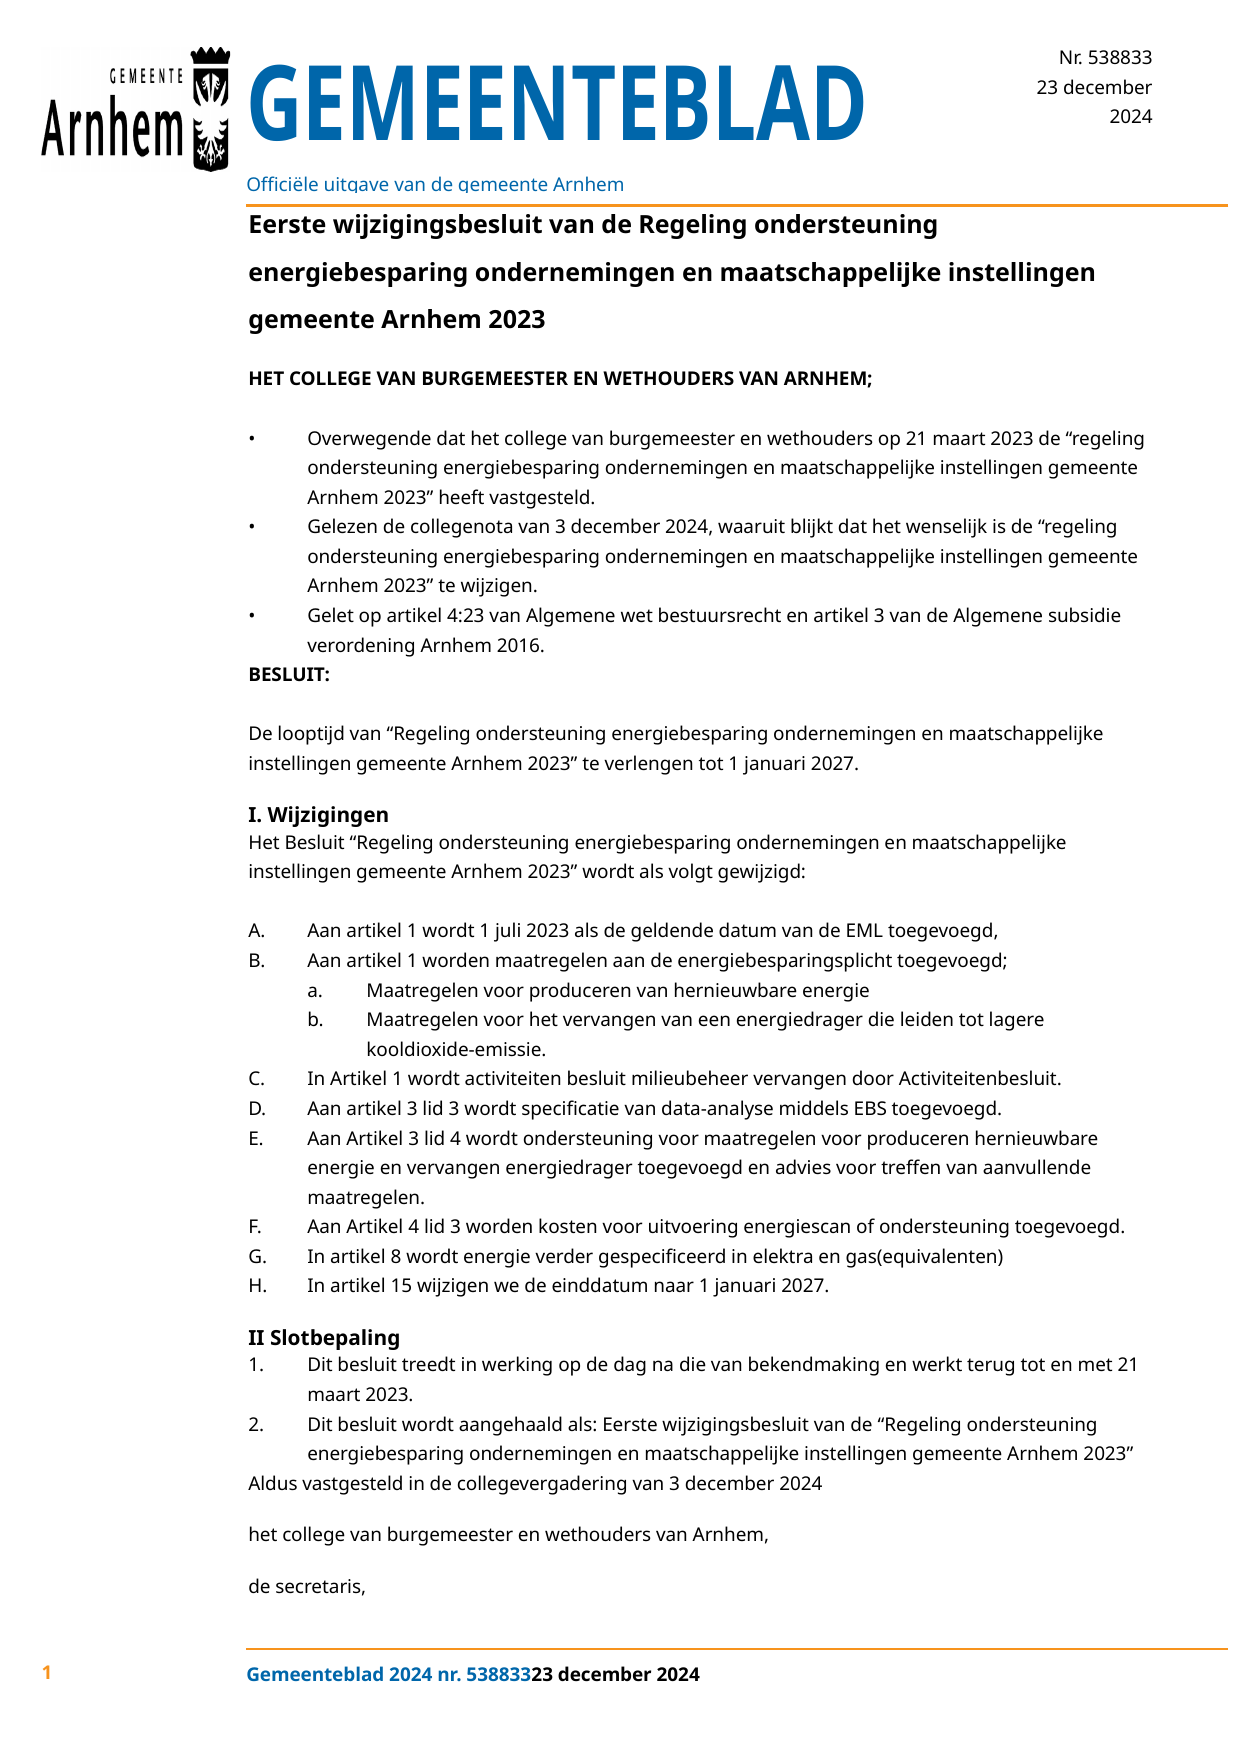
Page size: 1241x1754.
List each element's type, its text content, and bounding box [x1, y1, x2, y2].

text Eerste wijzigingsbesluit van de Regeling ondersteuning energiebesparing ondernemingen en maatschappelijke instellingen gemeente Arnhem 2023 [248, 207, 1152, 336]
list Dit besluit wordt aangehaald als: Eerste wijzigingsbesluit van de “Regeling ondersteuning energiebesparing ondernemingen en maatschappelijke instellingen gemeente Arnhem 2023” [248, 1411, 1152, 1466]
text I. Wijzigingen [248, 801, 1152, 829]
text Aldus vastgesteld in de collegevergadering van 3 december 2024 [248, 1470, 1152, 1496]
list Aan artikel 1 worden maatregelen aan de energiebesparingsplicht toegevoegd; [248, 947, 1152, 973]
text de secretaris, [248, 1573, 1152, 1598]
list Maatregelen voor het vervangen van een energiedrager die leiden tot lagere kooldioxide-emissie. [307, 1006, 1152, 1062]
list Maatregelen voor produceren van hernieuwbare energie [307, 977, 1152, 1003]
list In artikel 8 wordt energie verder gespecificeerd in elektra en gas(equivalenten) [248, 1243, 1152, 1269]
list Aan Artikel 3 lid 4 wordt ondersteuning voor maatregelen voor produceren hernieuwbare energie en vervangen energiedrager toegevoegd en advies voor treffen van aanvullende maatregelen. [248, 1125, 1152, 1210]
text II Slotbepaling [248, 1323, 1152, 1352]
text HET COLLEGE VAN BURGEMEESTER EN WETHOUDERS VAN ARNHEM; [248, 366, 1152, 391]
list In Artikel 1 wordt activiteiten besluit milieubeheer vervangen door Activiteitenbesluit. [248, 1066, 1152, 1091]
list Gelezen de collegenota van 3 december 2024, waaruit blijkt dat het wenselijk is de “regeling ondersteuning energiebesparing ondernemingen en maatschappelijke instellingen gemeente Arnhem 2023” te wijzigen. [248, 513, 1152, 598]
text BESLUIT: [248, 661, 1152, 687]
list Aan Artikel 4 lid 3 worden kosten voor uitvoering energiescan of ondersteuning toegevoegd. [248, 1213, 1152, 1239]
list In artikel 15 wijzigen we de einddatum naar 1 januari 2027. [248, 1273, 1152, 1298]
list Aan artikel 3 lid 3 wordt specificatie van data-analyse middels EBS toegevoegd. [248, 1095, 1152, 1121]
picture [41, 47, 231, 172]
text De looptijd van “Regeling ondersteuning energiebesparing ondernemingen en maatschappelijke instellingen gemeente Arnhem 2023” te verlengen tot 1 januari 2027. [248, 721, 1152, 776]
text het college van burgemeester en wethouders van Arnhem, [248, 1521, 1152, 1547]
list Dit besluit treedt in werking op de dag na die van bekendmaking en werkt terug tot en met 21 maart 2023. [248, 1352, 1152, 1407]
text Het Besluit “Regeling ondersteuning energiebesparing ondernemingen en maatschappelijke instellingen gemeente Arnhem 2023” wordt als volgt gewijzigd: [248, 829, 1152, 884]
list Gelet op artikel 4:23 van Algemene wet bestuursrecht en artikel 3 van de Algemene subsidie verordening Arnhem 2016. [248, 602, 1152, 657]
list Aan artikel 1 wordt 1 juli 2023 als de geldende datum van de EML toegevoegd, [248, 918, 1152, 943]
list Overwegende dat het college van burgemeester en wethouders op 21 maart 2023 de “regeling ondersteuning energiebesparing ondernemingen en maatschappelijke instellingen gemeente Arnhem 2023” heeft vastgesteld. [248, 425, 1152, 509]
